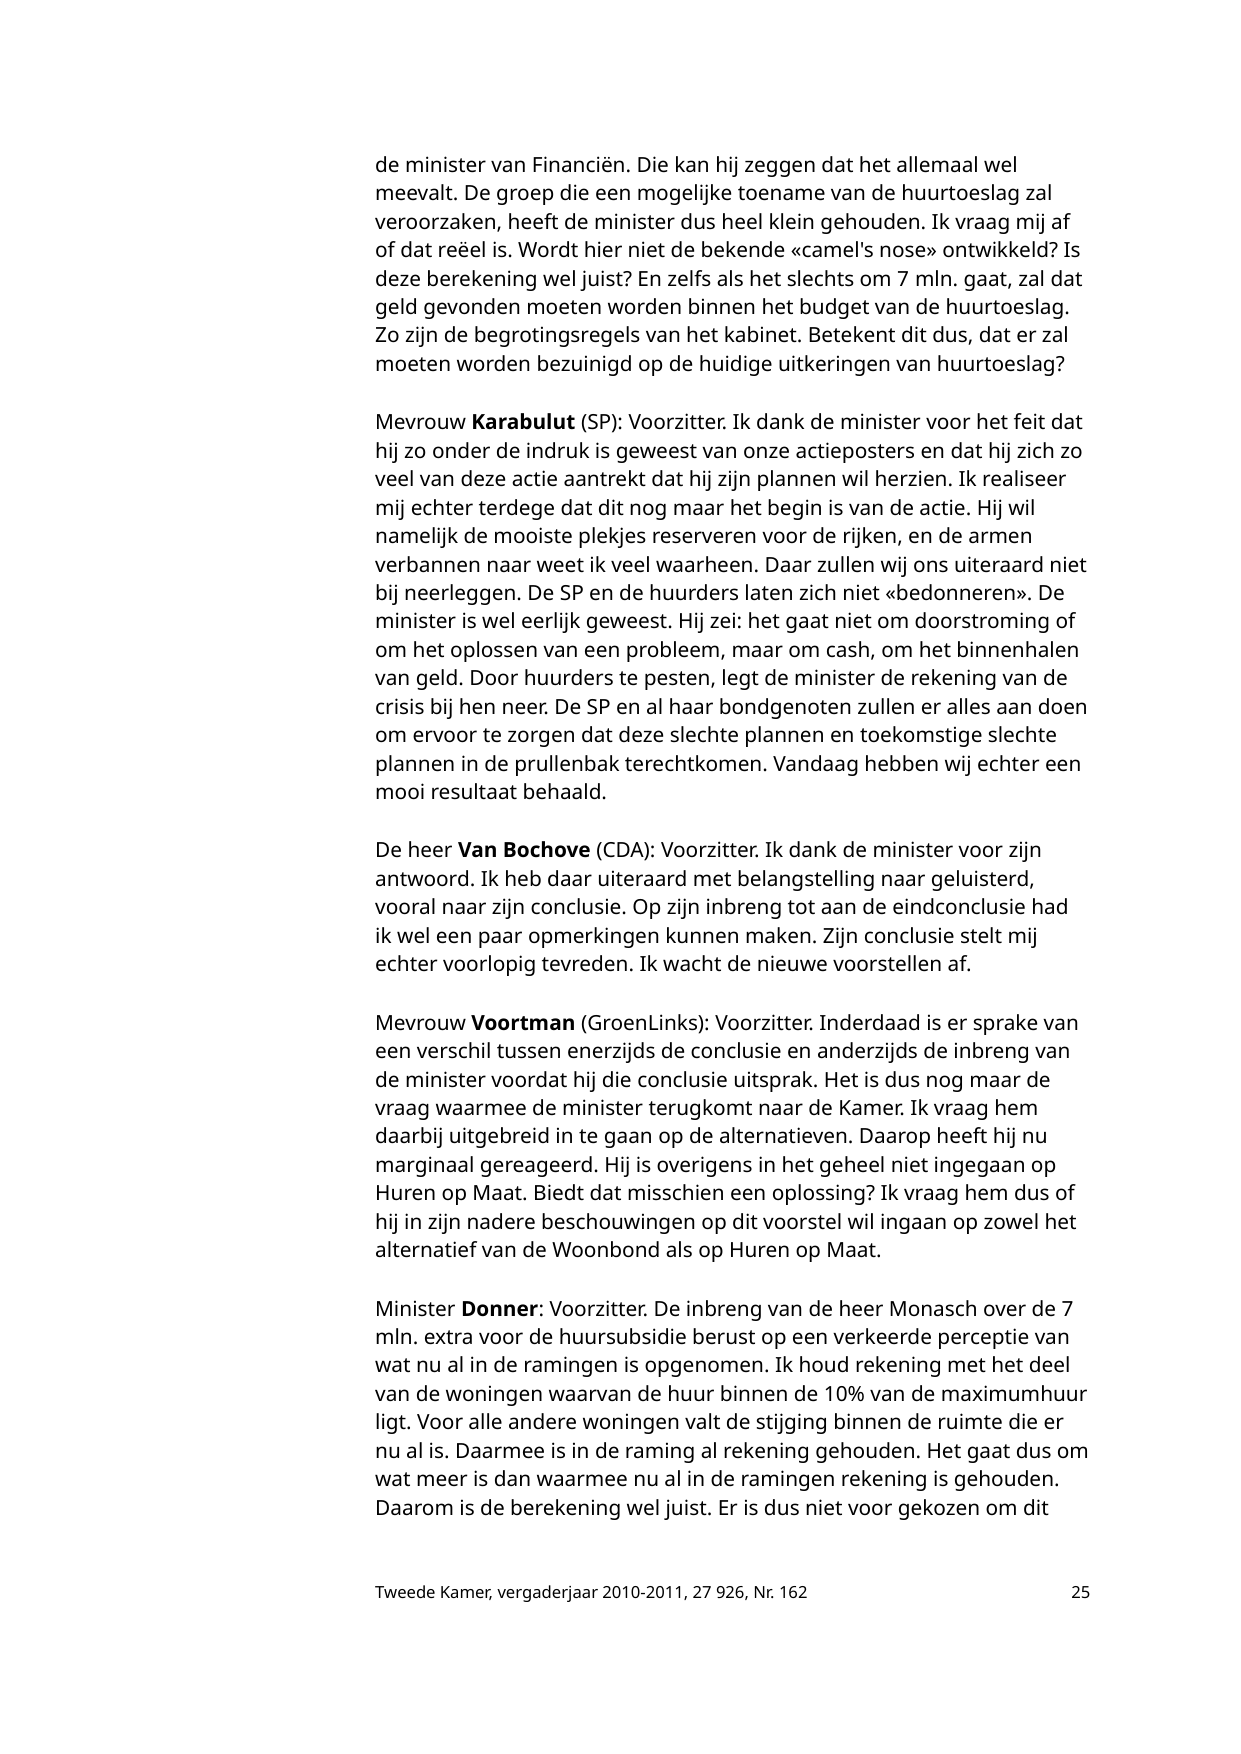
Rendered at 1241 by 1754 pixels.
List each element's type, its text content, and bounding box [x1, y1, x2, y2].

text Mevrouw Karabulut (SP): Voorzitter. Ik dank de minister voor het feit dat hij zo onder de indruk is geweest van onze actieposters en dat hij zich zo veel van deze actie aantrekt dat hij zijn plannen wil herzien. Ik realiseer mij echter terdege dat dit nog maar het begin is van de actie. Hij wil namelijk de mooiste plekjes reserveren voor de rijken, en de armen verbannen naar weet ik veel waarheen. Daar zullen wij ons uiteraard niet bij neerleggen. De SP en de huurders laten zich niet «bedonneren». De minister is wel eerlijk geweest. Hij zei: het gaat niet om doorstroming of om het oplossen van een probleem, maar om cash, om het binnenhalen van geld. Door huurders te pesten, legt de minister de rekening van de crisis bij hen neer. De SP en al haar bondgenoten zullen er alles aan doen om ervoor te zorgen dat deze slechte plannen en toekomstige slechte plannen in de prullenbak terechtkomen. Vandaag hebben wij echter een mooi resultaat behaald. [375, 407, 1090, 806]
text de minister van Financiën. Die kan hij zeggen dat het allemaal wel meevalt. De groep die een mogelijke toename van de huurtoeslag zal veroorzaken, heeft de minister dus heel klein gehouden. Ik vraag mij af of dat reëel is. Wordt hier niet de bekende «camel's nose» ontwikkeld? Is deze berekening wel juist? En zelfs als het slechts om 7 mln. gaat, zal dat geld gevonden moeten worden binnen het budget van de huurtoeslag. Zo zijn de begrotingsregels van het kabinet. Betekent dit dus, dat er zal moeten worden bezuinigd op de huidige uitkeringen van huurtoeslag? [375, 150, 1090, 377]
text Mevrouw Voortman (GroenLinks): Voorzitter. Inderdaad is er sprake van een verschil tussen enerzijds de conclusie en anderzijds de inbreng van de minister voordat hij die conclusie uitsprak. Het is dus nog maar de vraag waarmee de minister terugkomt naar de Kamer. Ik vraag hem daarbij uitgebreid in te gaan op de alternatieven. Daarop heeft hij nu marginaal gereageerd. Hij is overigens in het geheel niet ingegaan op Huren op Maat. Biedt dat misschien een oplossing? Ik vraag hem dus of hij in zijn nadere beschouwingen op dit voorstel wil ingaan op zowel het alternatief van de Woonbond als op Huren op Maat. [375, 1008, 1090, 1264]
text Minister Donner: Voorzitter. De inbreng van de heer Monasch over de 7 mln. extra voor de huursubsidie berust op een verkeerde perceptie van wat nu al in de ramingen is opgenomen. Ik houd rekening met het deel van de woningen waarvan de huur binnen de 10% van de maximumhuur ligt. Voor alle andere woningen valt de stijging binnen de ruimte die er nu al is. Daarmee is in de raming al rekening gehouden. Het gaat dus om wat meer is dan waarmee nu al in de ramingen rekening is gehouden. Daarom is de berekening wel juist. Er is dus niet voor gekozen om dit [375, 1294, 1090, 1521]
text De heer Van Bochove (CDA): Voorzitter. Ik dank de minister voor zijn antwoord. Ik heb daar uiteraard met belangstelling naar geluisterd, vooral naar zijn conclusie. Op zijn inbreng tot aan de eindconclusie had ik wel een paar opmerkingen kunnen maken. Zijn conclusie stelt mij echter voorlopig tevreden. Ik wacht de nieuwe voorstellen af. [375, 836, 1090, 978]
